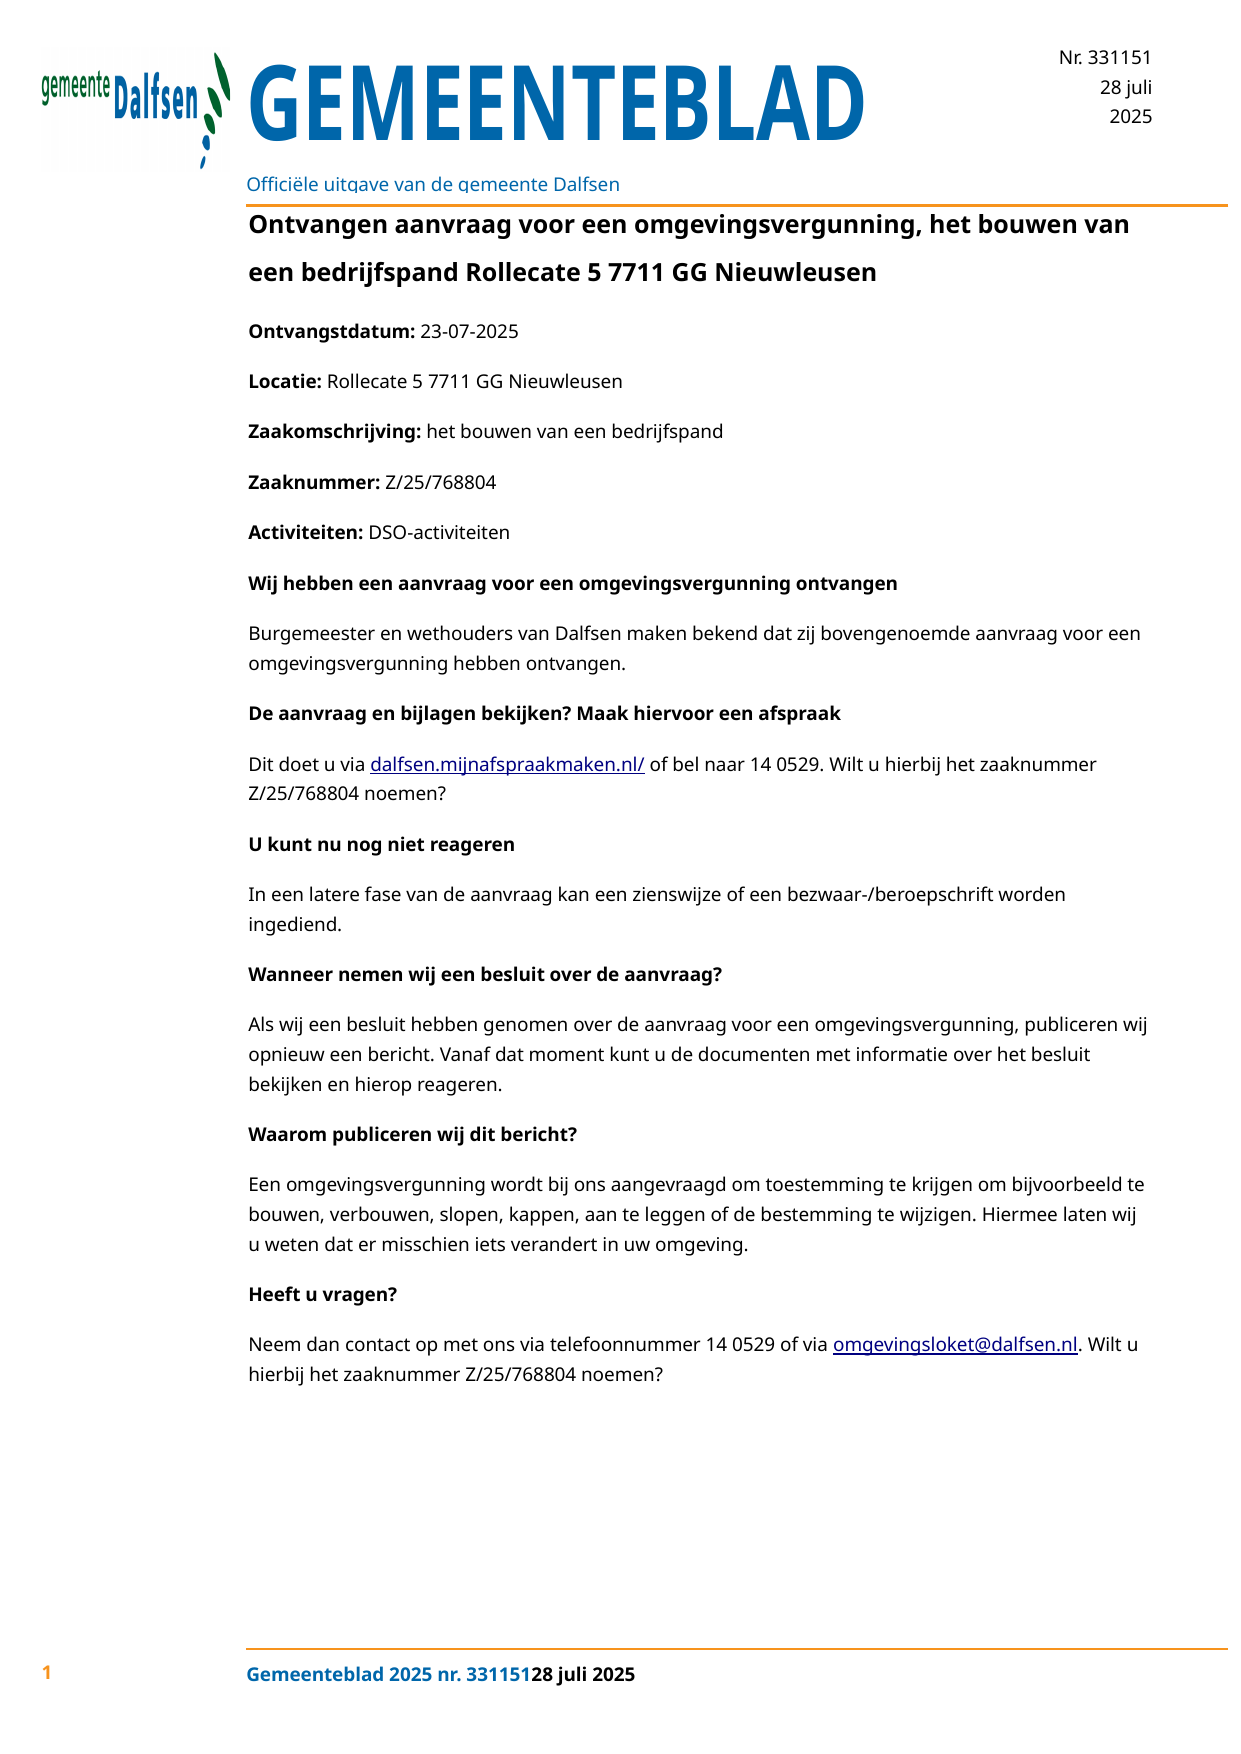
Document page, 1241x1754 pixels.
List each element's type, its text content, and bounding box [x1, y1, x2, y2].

text Een omgevingsvergunning wordt bij ons aangevraagd om toestemming te krijgen om bijvoorbeeld te bouwen, verbouwen, slopen, kappen, aan te leggen of de bestemming te wijzigen. Hiermee laten wij u weten dat er misschien iets verandert in uw omgeving. [248, 1172, 1152, 1257]
text Burgemeester en wethouders van Dalfsen maken bekend dat zij bovengenoemde aanvraag voor een omgevingsvergunning hebben ontvangen. [248, 620, 1152, 676]
text Als wij een besluit hebben genomen over de aanvraag voor een omgevingsvergunning, publiceren wij opnieuw een bericht. Vanaf dat moment kunt u de documenten met informatie over het besluit bekijken en hierop reageren. [248, 1012, 1152, 1097]
text Wij hebben een aanvraag voor een omgevingsvergunning ontvangen [248, 570, 1152, 596]
text Wanneer nemen wij een besluit over de aanvraag? [248, 961, 1152, 987]
text Heeft u vragen? [248, 1281, 1152, 1307]
picture [41, 47, 231, 172]
text Zaaknummer: Z/25/768804 [248, 469, 1152, 495]
text Waarom publiceren wij dit bericht? [248, 1121, 1152, 1147]
text U kunt nu nog niet reageren [248, 831, 1152, 857]
text Activiteiten: DSO-activiteiten [248, 519, 1152, 545]
text Zaakomschrijving: het bouwen van een bedrijfspand [248, 419, 1152, 444]
text De aanvraag en bijlagen bekijken? Maak hiervoor een afspraak [248, 700, 1152, 726]
text Dit doet u via dalfsen.mijnafspraakmaken.nl/ of bel naar 14 0529. Wilt u hierbij het zaaknummer Z/25/768804 noemen? [248, 751, 1152, 806]
text Neem dan contact op met ons via telefoonnummer 14 0529 of via omgevingsloket@dalfsen.nl. Wilt u hierbij het zaaknummer Z/25/768804 noemen? [248, 1332, 1152, 1387]
text Locatie: Rollecate 5 7711 GG Nieuwleusen [248, 368, 1152, 394]
text Ontvangen aanvraag voor een omgevingsvergunning, het bouwen van een bedrijfspand Rollecate 5 7711 GG Nieuwleusen [248, 207, 1152, 288]
text Ontvangstdatum: 23-07-2025 [248, 318, 1152, 344]
text In een latere fase van de aanvraag kan een zienswijze of een bezwaar-/beroepschrift worden ingediend. [248, 881, 1152, 937]
